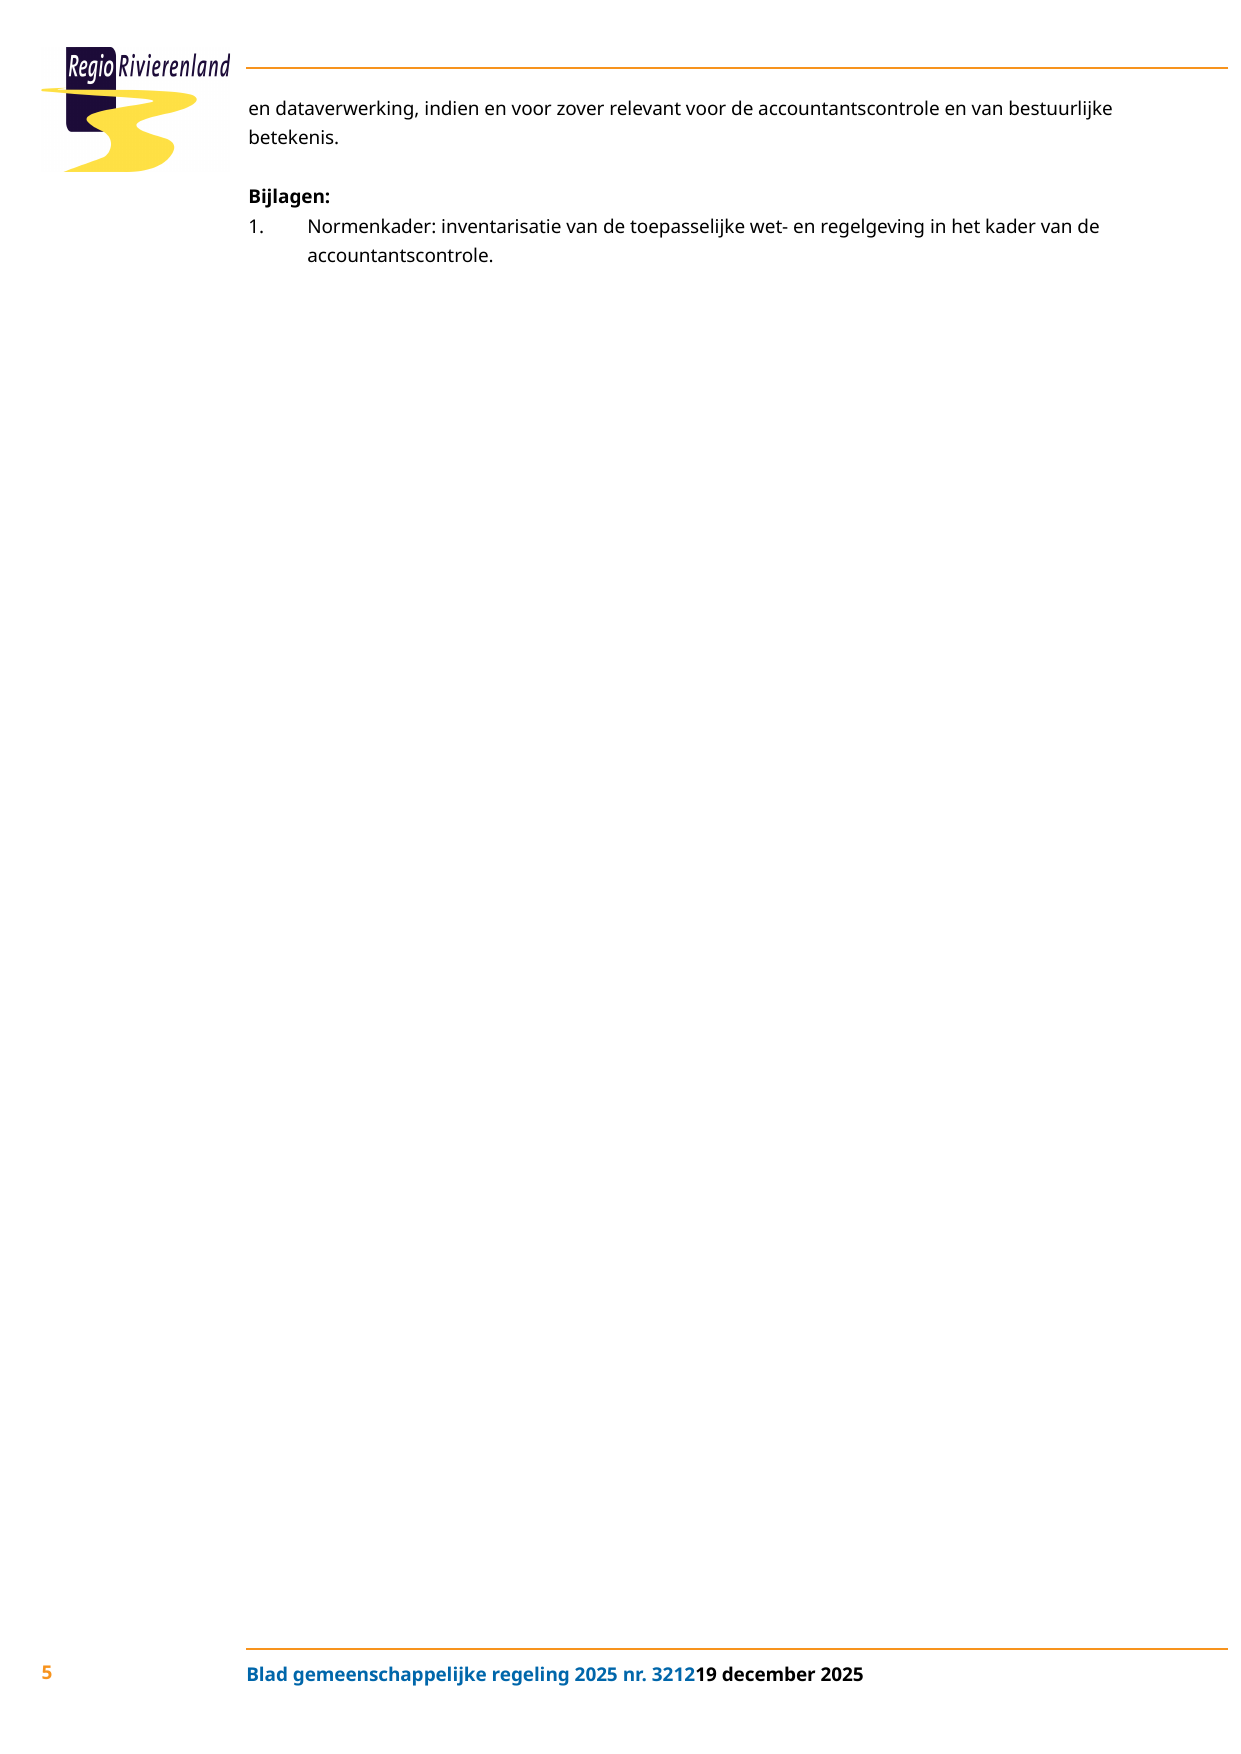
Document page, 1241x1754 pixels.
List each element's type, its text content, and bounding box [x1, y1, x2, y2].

picture [41, 47, 231, 172]
text Bijlagen: [248, 183, 1152, 209]
list Normenkader: inventarisatie van de toepasselijke wet- en regelgeving in het kader van de accountantscontrole. [248, 213, 1152, 268]
text en dataverwerking, indien en voor zover relevant voor de accountantscontrole en van bestuurlijke betekenis. [248, 95, 1152, 150]
